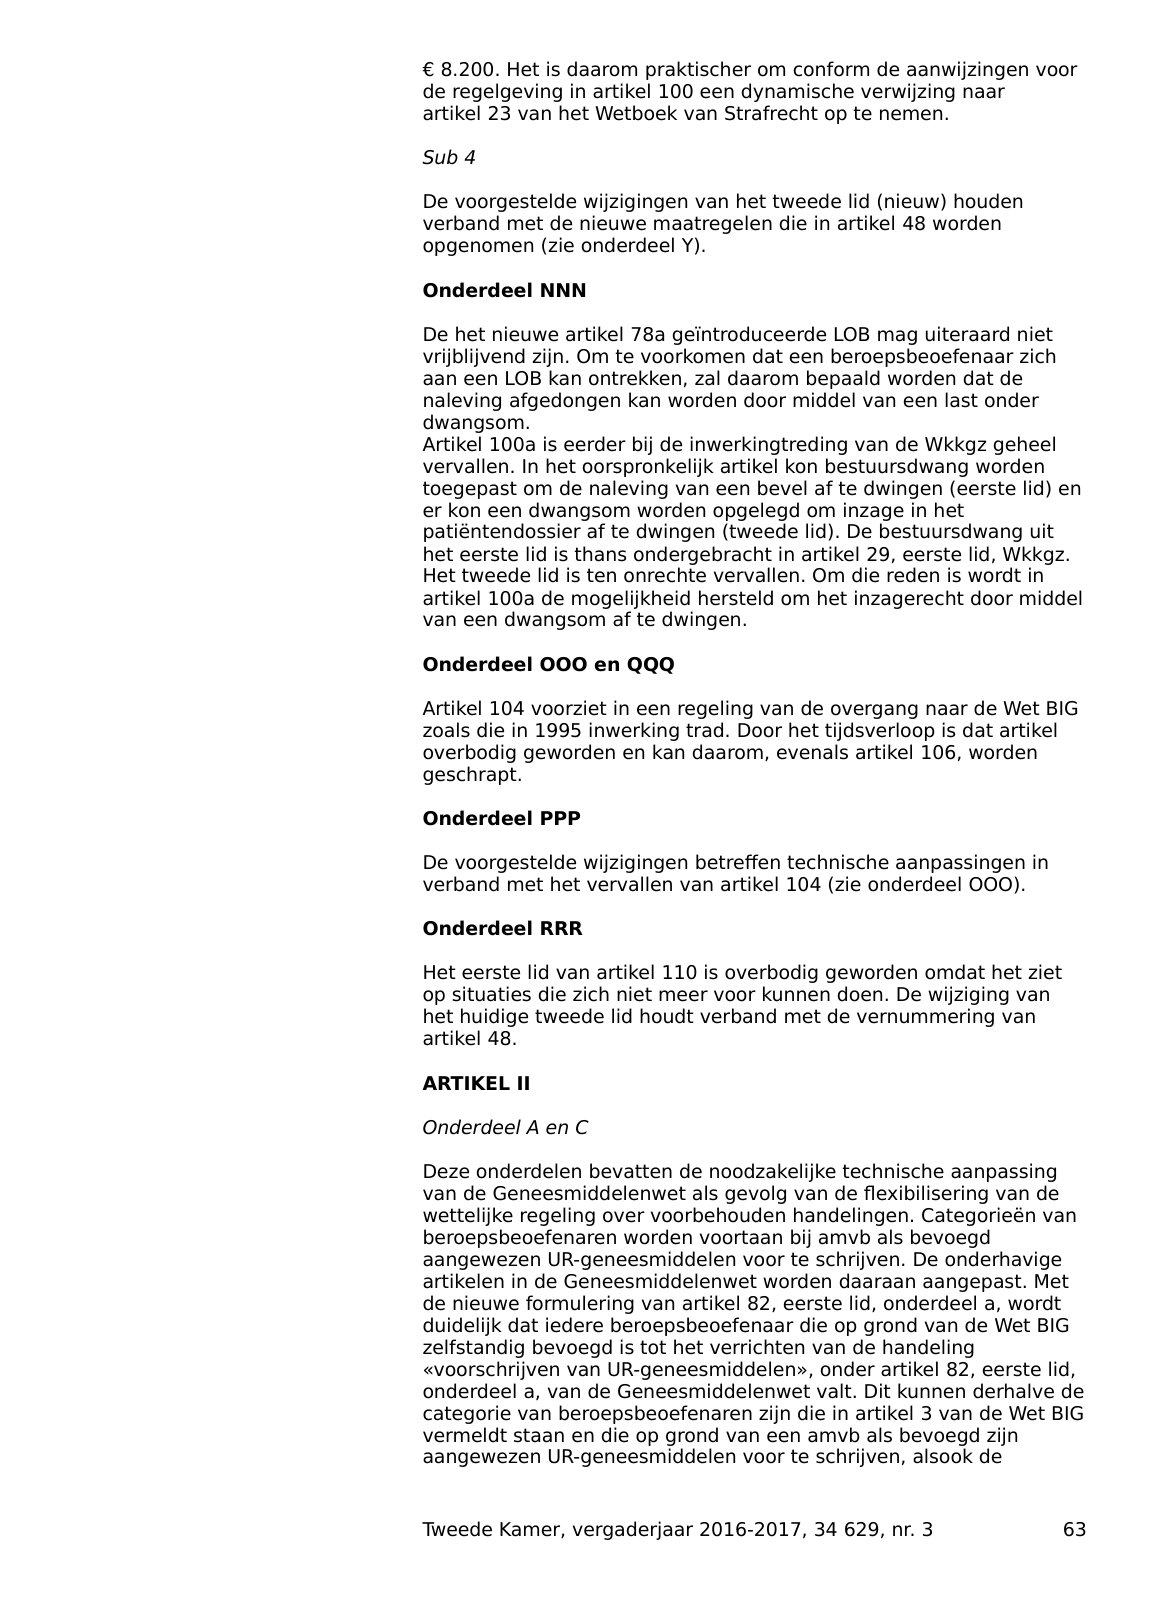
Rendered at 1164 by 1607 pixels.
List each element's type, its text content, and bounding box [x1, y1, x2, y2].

text De het nieuwe artikel 78a geïntroduceerde LOB mag uiteraard niet vrijblijvend zijn. Om te voorkomen dat een beroepsbeoefenaar zich aan een LOB kan ontrekken, zal daarom bepaald worden dat de naleving afgedongen kan worden door middel van een last onder dwangsom. [422, 324, 1087, 433]
subtitle Onderdeel OOO en QQQ [422, 653, 1087, 676]
text Het eerste lid van artikel 110 is overbodig geworden omdat het ziet op situaties die zich niet meer voor kunnen doen. De wijziging van het huidige tweede lid houdt verband met de vernummering van artikel 48. [422, 962, 1087, 1050]
text € 8.200. Het is daarom praktischer om conform de aanwijzingen voor de regelgeving in artikel 100 een dynamische verwijzing naar artikel 23 van het Wetboek van Strafrecht op te nemen. [422, 59, 1087, 125]
subtitle Onderdeel PPP [422, 808, 1087, 830]
subtitle Onderdeel RRR [422, 918, 1087, 940]
subtitle Sub 4 [422, 147, 1087, 169]
subtitle ARTIKEL II [422, 1072, 1087, 1094]
text De voorgestelde wijzigingen betreffen technische aanpassingen in verband met het vervallen van artikel 104 (zie onderdeel OOO). [422, 852, 1087, 896]
text Artikel 100a is eerder bij de inwerkingtreding van de Wkkgz geheel vervallen. In het oorspronkelijk artikel kon bestuursdwang worden toegepast om de naleving van een bevel af te dwingen (eerste lid) en er kon een dwangsom worden opgelegd om inzage in het patiëntendossier af te dwingen (tweede lid). De bestuursdwang uit het eerste lid is thans ondergebracht in artikel 29, eerste lid, Wkkgz. Het tweede lid is ten onrechte vervallen. Om die reden is wordt in artikel 100a de mogelijkheid hersteld om het inzagerecht door middel van een dwangsom af te dwingen. [422, 433, 1087, 631]
text De voorgestelde wijzigingen van het tweede lid (nieuw) houden verband met de nieuwe maatregelen die in artikel 48 worden opgenomen (zie onderdeel Y). [422, 191, 1087, 257]
text Deze onderdelen bevatten de noodzakelijke technische aanpassing van de Geneesmiddelenwet als gevolg van de flexibilisering van de wettelijke regeling over voorbehouden handelingen. Categorieën van beroepsbeoefenaren worden voortaan bij amvb als bevoegd aangewezen UR-geneesmiddelen voor te schrijven. De onderhavige artikelen in de Geneesmiddelenwet worden daaraan aangepast. Met de nieuwe formulering van artikel 82, eerste lid, onderdeel a, wordt duidelijk dat iedere beroepsbeoefenaar die op grond van de Wet BIG zelfstandig bevoegd is tot het verrichten van de handeling «voorschrijven van UR-geneesmiddelen», onder artikel 82, eerste lid, onderdeel a, van de Geneesmiddelenwet valt. Dit kunnen derhalve de categorie van beroepsbeoefenaren zijn die in artikel 3 van de Wet BIG vermeldt staan en die op grond van een amvb als bevoegd zijn aangewezen UR-geneesmiddelen voor te schrijven, alsook de [422, 1161, 1087, 1468]
text Artikel 104 voorziet in een regeling van de overgang naar de Wet BIG zoals die in 1995 inwerking trad. Door het tijdsverloop is dat artikel overbodig geworden en kan daarom, evenals artikel 106, worden geschrapt. [422, 698, 1087, 786]
subtitle Onderdeel NNN [422, 279, 1087, 301]
subtitle Onderdeel A en C [422, 1117, 1087, 1138]
